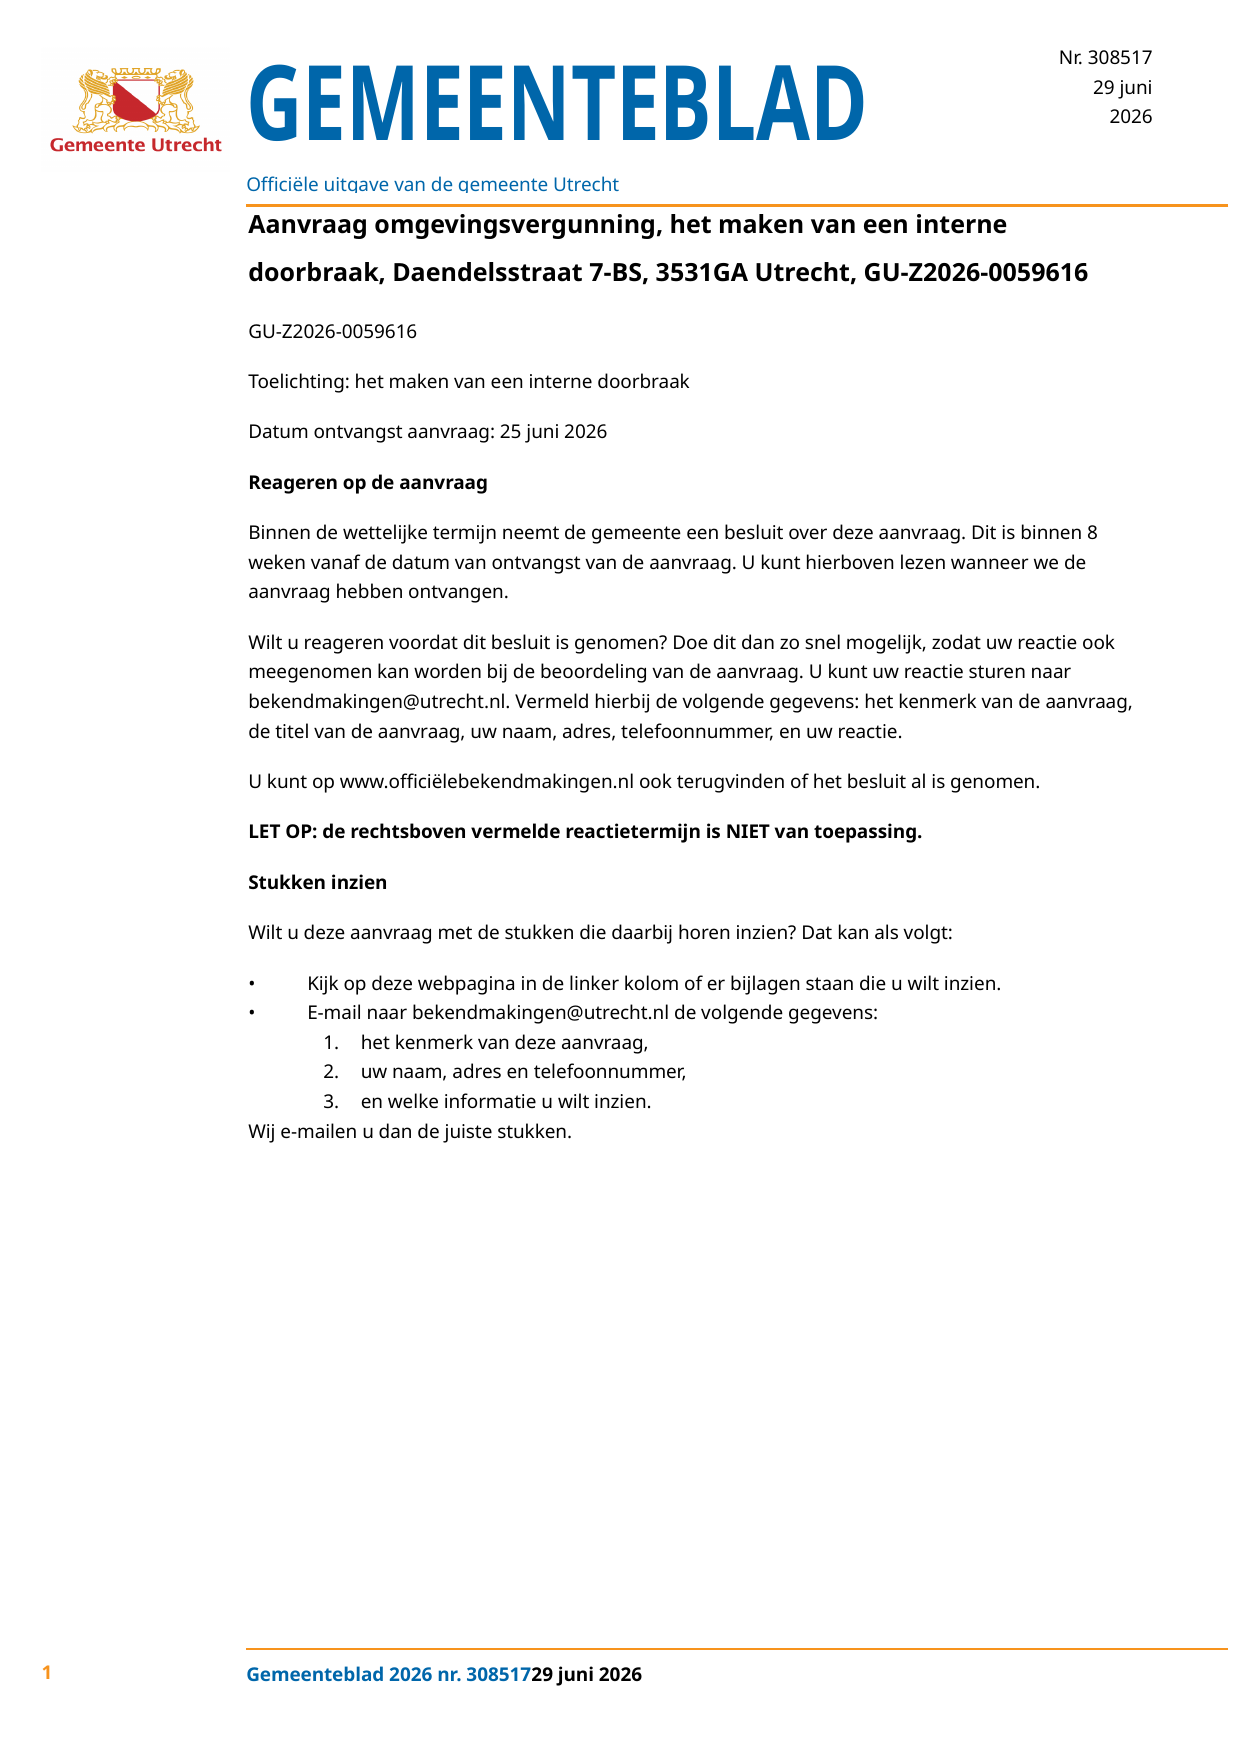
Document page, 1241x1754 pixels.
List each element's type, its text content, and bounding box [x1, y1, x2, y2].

picture [41, 47, 231, 172]
text Reageren op de aanvraag [248, 469, 1152, 495]
text Wilt u deze aanvraag met de stukken die daarbij horen inzien? Dat kan als volgt: [248, 919, 1152, 945]
text GU-Z2026-0059616 [248, 318, 1152, 344]
list E-mail naar bekendmakingen@utrecht.nl de volgende gegevens: [248, 999, 1152, 1025]
text LET OP: de rechtsboven vermelde reactietermijn is NIET van toepassing. [248, 819, 1152, 844]
text Toelichting: het maken van een interne doorbraak [248, 368, 1152, 394]
text Binnen de wettelijke termijn neemt de gemeente een besluit over deze aanvraag. Dit is binnen 8 weken vanaf de datum van ontvangst van de aanvraag. U kunt hierboven lezen wanneer we de aanvraag hebben ontvangen. [248, 519, 1152, 604]
list en welke informatie u wilt inzien. [323, 1088, 1152, 1114]
text Wij e-mailen u dan de juiste stukken. [248, 1118, 1152, 1144]
list uw naam, adres en telefoonnummer, [323, 1059, 1152, 1084]
list Kijk op deze webpagina in de linker kolom of er bijlagen staan die u wilt inzien. [248, 970, 1152, 996]
text Stukken inzien [248, 869, 1152, 895]
text U kunt op www.officiëlebekendmakingen.nl ook terugvinden of het besluit al is genomen. [248, 768, 1152, 794]
text Wilt u reageren voordat dit besluit is genomen? Doe dit dan zo snel mogelijk, zodat uw reactie ook meegenomen kan worden bij de beoordeling van de aanvraag. U kunt uw reactie sturen naar bekendmakingen@utrecht.nl. Vermeld hierbij de volgende gegevens: het kenmerk van de aanvraag, de titel van de aanvraag, uw naam, adres, telefoonnummer, en uw reactie. [248, 629, 1152, 744]
text Datum ontvangst aanvraag: 25 juni 2026 [248, 419, 1152, 444]
list het kenmerk van deze aanvraag, [323, 1029, 1152, 1055]
text Aanvraag omgevingsvergunning, het maken van een interne doorbraak, Daendelsstraat 7-BS, 3531GA Utrecht, GU-Z2026-0059616 [248, 207, 1152, 288]
